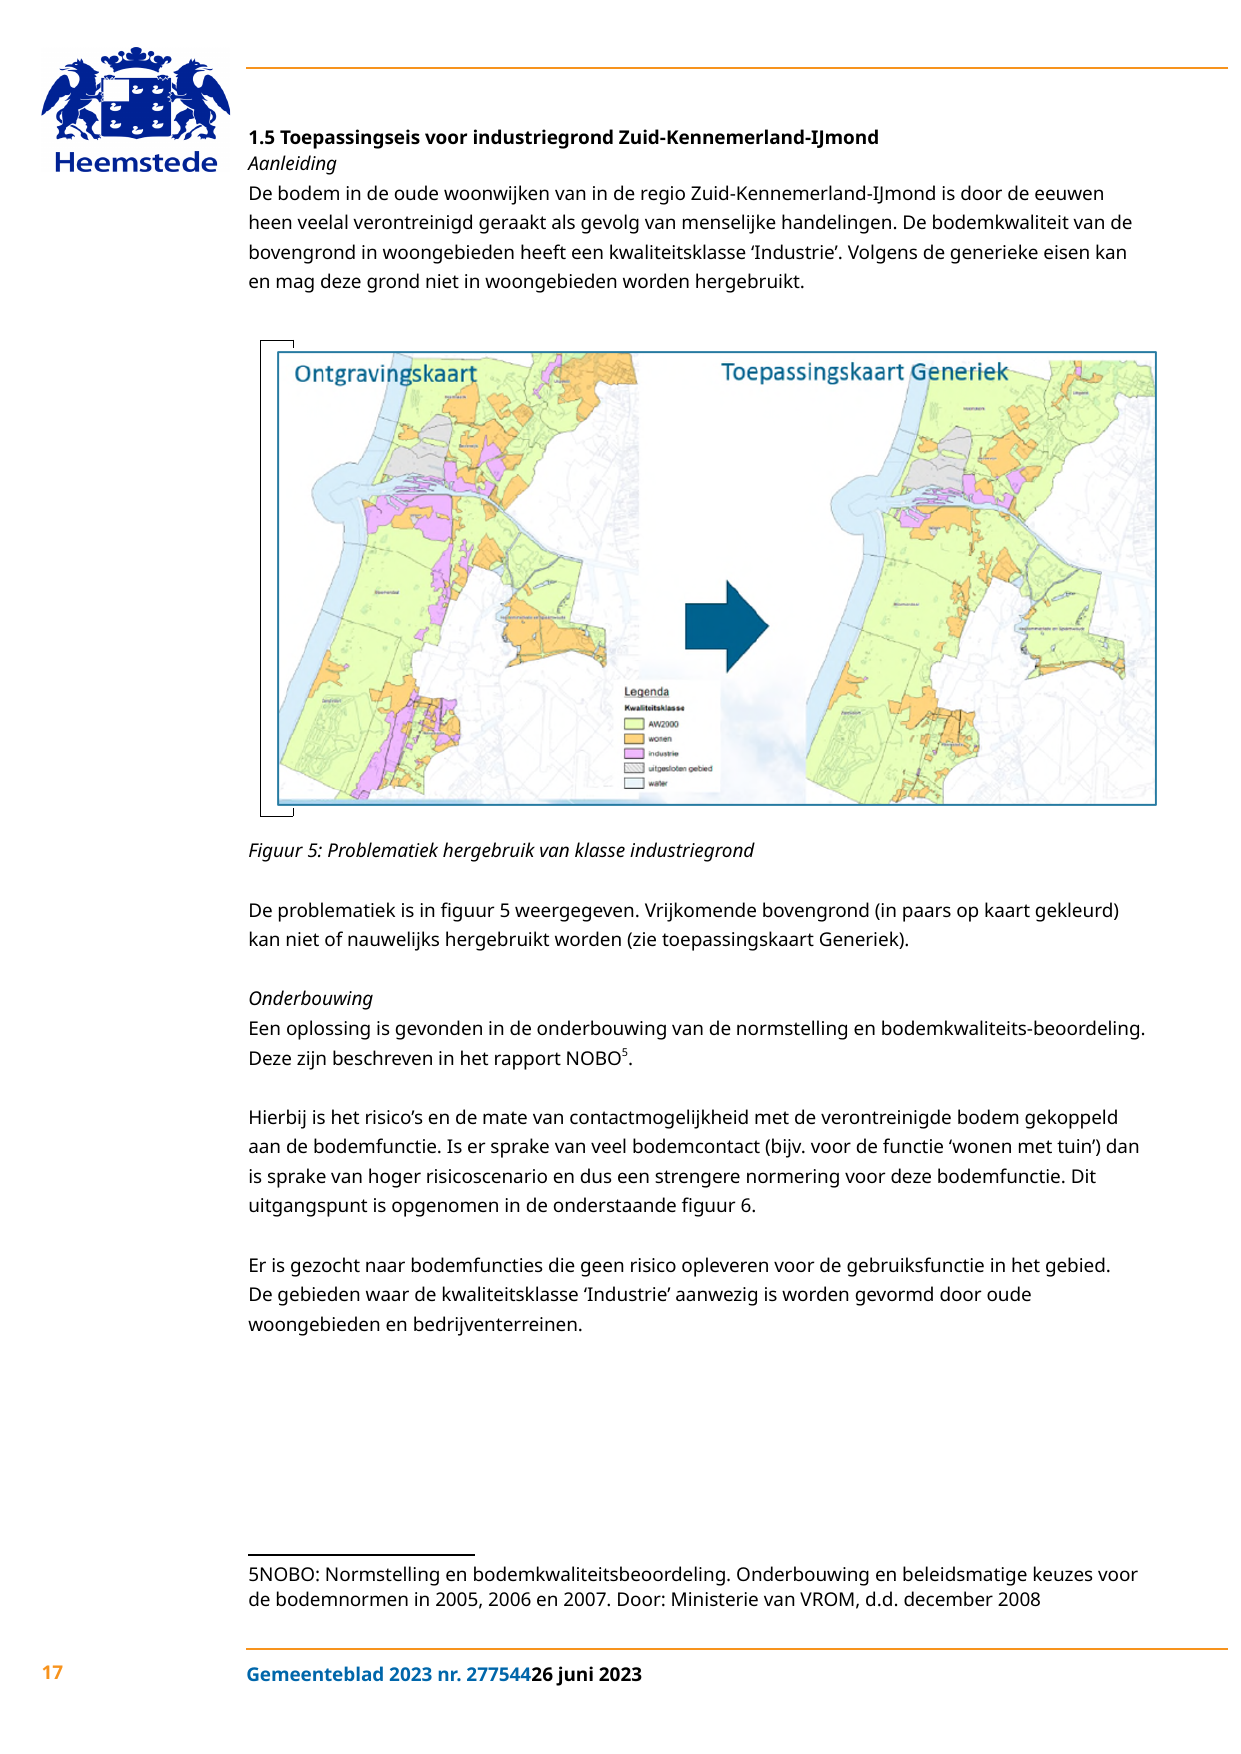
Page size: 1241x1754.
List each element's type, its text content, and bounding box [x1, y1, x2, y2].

picture [41, 47, 231, 172]
text Hierbij is het risico’s en de mate van contactmogelijkheid met de verontreinigde bodem gekoppeld aan de bodemfunctie. Is er sprake van veel bodemcontact (bijv. voor de functie ‘wonen met tuin’) dan is sprake van hoger risicoscenario en dus een strengere normering voor deze bodemfunctie. Dit uitgangspunt is opgenomen in de onderstaande figuur 6. [248, 1104, 1152, 1218]
text 1.5 Toepassingseis voor industriegrond Zuid-Kennemerland-IJmond [248, 124, 1152, 150]
text De problematiek is in figuur 5 weergegeven. Vrijkomende bovengrond (in paars op kaart gekleurd) kan niet of nauwelijks hergebruikt worden (zie toepassingskaart Generiek). [248, 897, 1152, 952]
text De bodem in de oude woonwijken van in de regio Zuid-Kennemerland-IJmond is door de eeuwen heen veelal verontreinigd geraakt als gevolg van menselijke handelingen. De bodemkwaliteit van de bovengrond in woongebieden heeft een kwaliteitsklasse ‘Industrie’. Volgens de generieke eisen kan en mag deze grond niet in woongebieden worden hergebruikt. [248, 180, 1152, 294]
text De gebieden waar de kwaliteitsklasse ‘Industrie’ aanwezig is worden gevormd door oude woongebieden en bedrijventerreinen. [248, 1281, 1152, 1337]
text Er is gezocht naar bodemfuncties die geen risico opleveren voor de gebruiksfunctie in het gebied. [248, 1252, 1152, 1277]
text Figuur 5: Problematiek hergebruik van klasse industriegrond [248, 838, 1152, 863]
text Een oplossing is gevonden in de onderbouwing van de normstelling en bodemkwaliteits-beoordeling. Deze zijn beschreven in het rapport NOBO. [248, 1015, 1152, 1070]
text NOBO: Normstelling en bodemkwaliteitsbeoordeling. Onderbouwing en beleidsmatige keuzes voor de bodemnormen in 2005, 2006 en 2007. Door: Ministerie van VROM, d.d. december 2008 [248, 1561, 1152, 1612]
text Onderbouwing [248, 986, 1152, 1011]
text Aanleiding [248, 150, 1152, 176]
picture [268, 348, 1173, 808]
